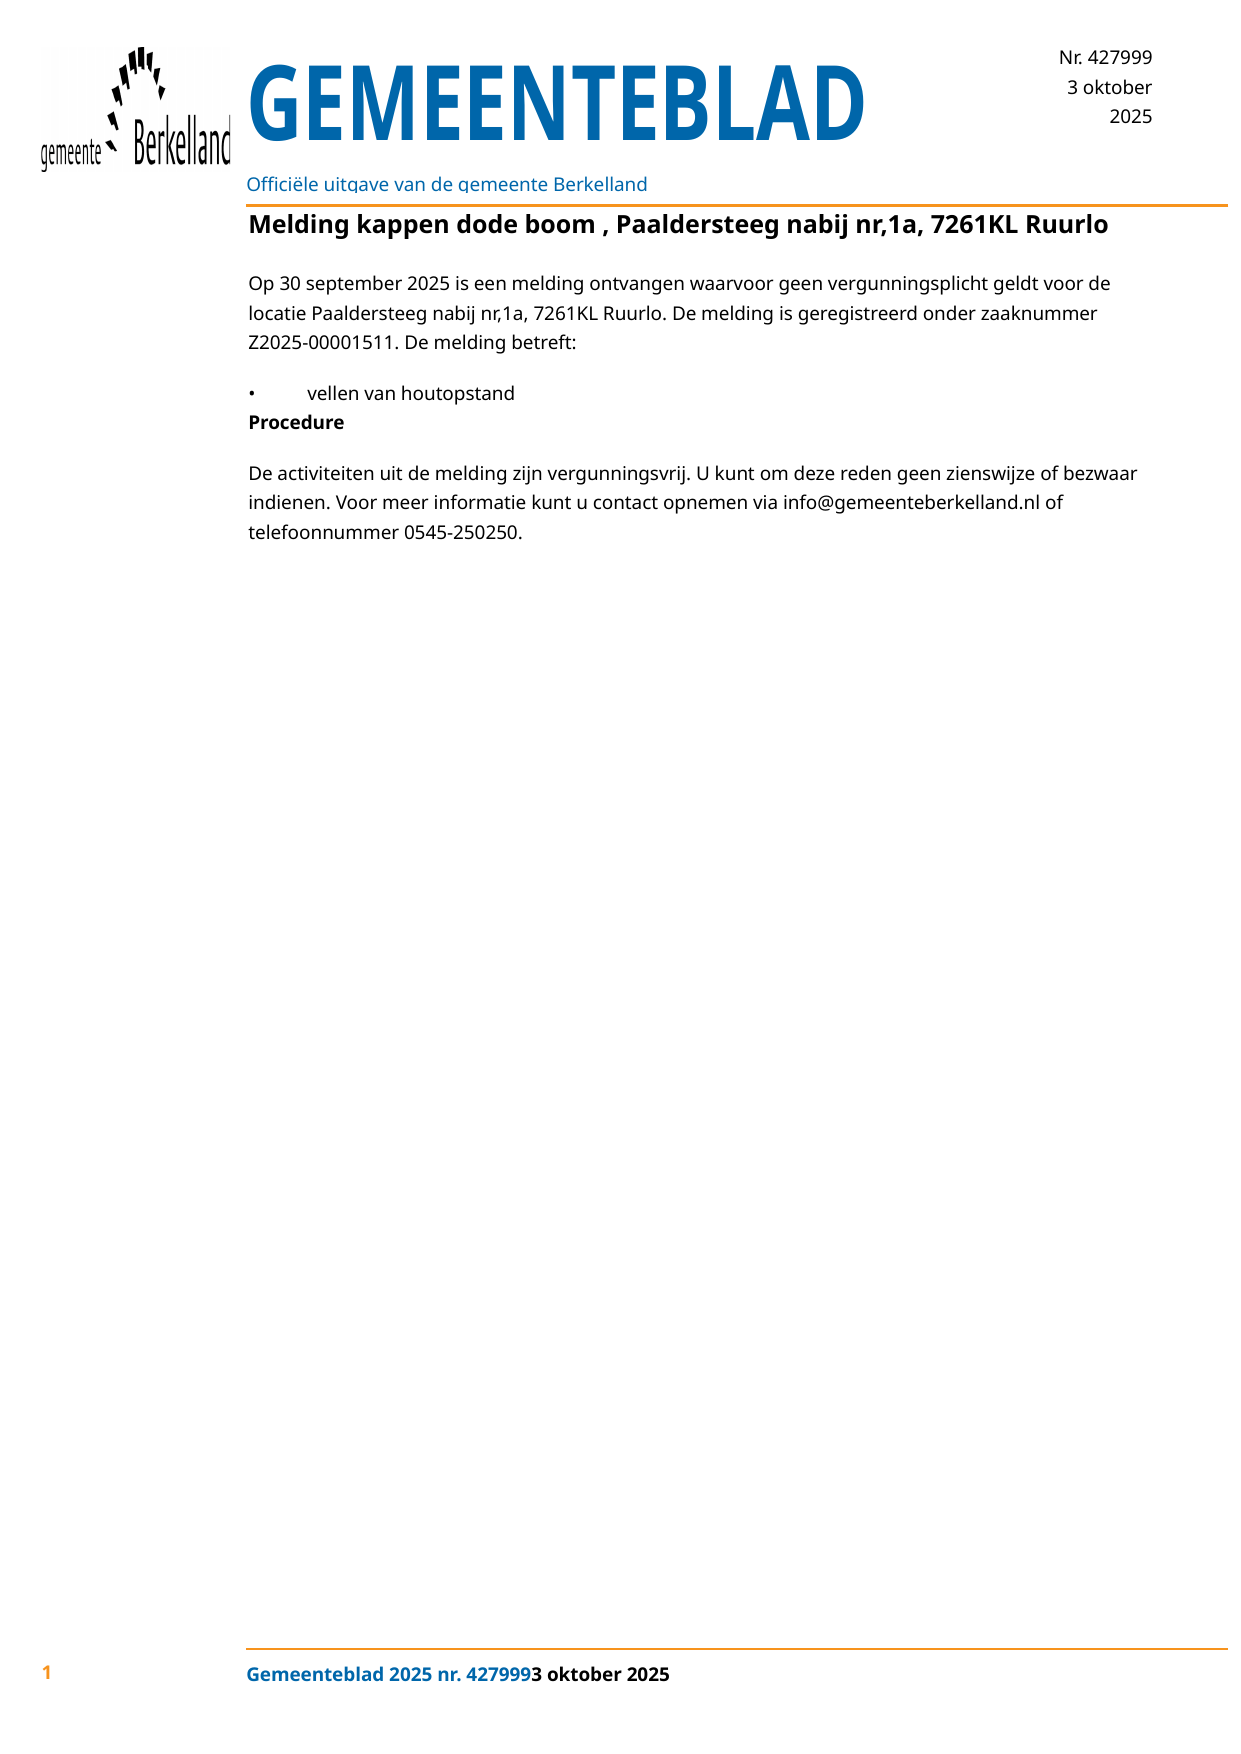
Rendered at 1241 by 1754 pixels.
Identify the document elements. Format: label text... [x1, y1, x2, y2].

text Melding kappen dode boom , Paaldersteeg nabij nr,1a, 7261KL Ruurlo [248, 207, 1152, 241]
picture [41, 47, 231, 172]
text Procedure [248, 409, 1152, 435]
list vellen van houtopstand [248, 380, 1152, 406]
text De activiteiten uit de melding zijn vergunningsvrij. U kunt om deze reden geen zienswijze of bezwaar indienen. Voor meer informatie kunt u contact opnemen via info@gemeenteberkelland.nl of telefoonnummer 0545-250250. [248, 460, 1152, 545]
text Op 30 september 2025 is een melding ontvangen waarvoor geen vergunningsplicht geldt voor de locatie Paaldersteeg nabij nr,1a, 7261KL Ruurlo. De melding is geregistreerd onder zaaknummer Z2025-00001511. De melding betreft: [248, 270, 1152, 355]
